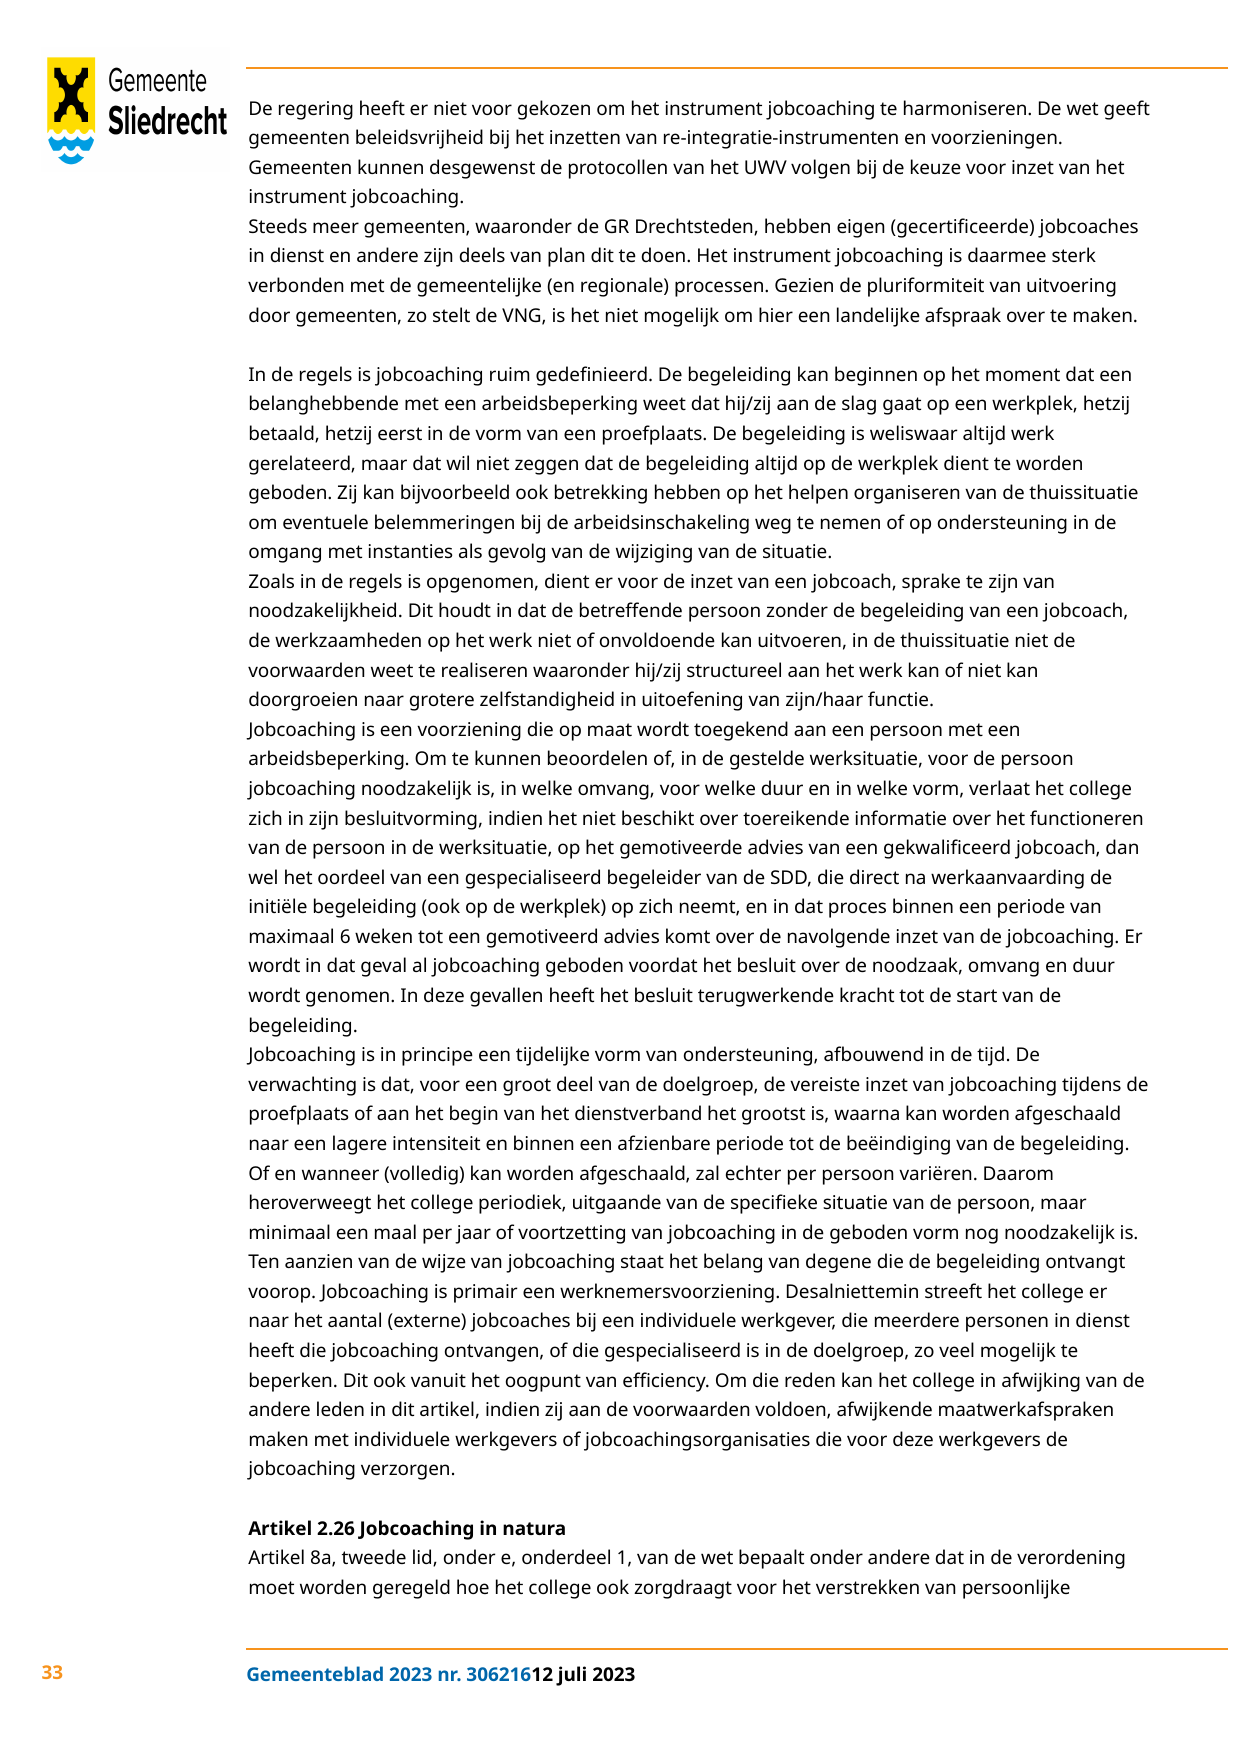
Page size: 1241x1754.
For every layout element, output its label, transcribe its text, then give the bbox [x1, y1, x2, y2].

text Steeds meer gemeenten, waaronder de GR Drechtsteden, hebben eigen (gecertificeerde) jobcoaches in dienst en andere zijn deels van plan dit te doen. Het instrument jobcoaching is daarmee sterk verbonden met de gemeentelijke (en regionale) processen. Gezien de pluriformiteit van uitvoering door gemeenten, zo stelt de VNG, is het niet mogelijk om hier een landelijke afspraak over te maken. [248, 213, 1152, 328]
text Artikel 8a, tweede lid, onder e, onderdeel 1, van de wet bepaalt onder andere dat in de verordening moet worden geregeld hoe het college ook zorgdraagt voor het verstrekken van persoonlijke [248, 1544, 1152, 1600]
text Jobcoaching is een voorziening die op maat wordt toegekend aan een persoon met een arbeidsbeperking. Om te kunnen beoordelen of, in de gestelde werksituatie, voor de persoon jobcoaching noodzakelijk is, in welke omvang, voor welke duur en in welke vorm, verlaat het college zich in zijn besluitvorming, indien het niet beschikt over toereikende informatie over het functioneren van de persoon in de werksituatie, op het gemotiveerde advies van een gekwalificeerd jobcoach, dan wel het oordeel van een gespecialiseerd begeleider van de SDD, die direct na werkaanvaarding de initiële begeleiding (ook op de werkplek) op zich neemt, en in dat proces binnen een periode van maximaal 6 weken tot een gemotiveerd advies komt over de navolgende inzet van de jobcoaching. Er wordt in dat geval al jobcoaching geboden voordat het besluit over de noodzaak, omvang en duur wordt genomen. In deze gevallen heeft het besluit terugwerkende kracht tot de start van de begeleiding. [248, 716, 1152, 1038]
text Ten aanzien van de wijze van jobcoaching staat het belang van degene die de begeleiding ontvangt voorop. Jobcoaching is primair een werknemersvoorziening. Desalniettemin streeft het college er naar het aantal (externe) jobcoaches bij een individuele werkgever, die meerdere personen in dienst heeft die jobcoaching ontvangen, of die gespecialiseerd is in de doelgroep, zo veel mogelijk te beperken. Dit ook vanuit het oogpunt van efficiency. Om die reden kan het college in afwijking van de andere leden in dit artikel, indien zij aan de voorwaarden voldoen, afwijkende maatwerkafspraken maken met individuele werkgevers of jobcoachingsorganisaties die voor deze werkgevers de jobcoaching verzorgen. [248, 1248, 1152, 1481]
text Jobcoaching is in principe een tijdelijke vorm van ondersteuning, afbouwend in de tijd. De verwachting is dat, voor een groot deel van de doelgroep, de vereiste inzet van jobcoaching tijdens de proefplaats of aan het begin van het dienstverband het grootst is, waarna kan worden afgeschaald naar een lagere intensiteit en binnen een afzienbare periode tot de beëindiging van de begeleiding. Of en wanneer (volledig) kan worden afgeschaald, zal echter per persoon variëren. Daarom heroverweegt het college periodiek, uitgaande van de specifieke situatie van de persoon, maar minimaal een maal per jaar of voortzetting van jobcoaching in de geboden vorm nog noodzakelijk is. [248, 1041, 1152, 1245]
text De regering heeft er niet voor gekozen om het instrument jobcoaching te harmoniseren. De wet geeft gemeenten beleidsvrijheid bij het inzetten van re-integratie-instrumenten en voorzieningen. Gemeenten kunnen desgewenst de protocollen van het UWV volgen bij de keuze voor inzet van het instrument jobcoaching. [248, 95, 1152, 209]
text Artikel 2.26 Jobcoaching in natura [248, 1515, 1152, 1541]
picture [41, 47, 231, 172]
text Zoals in de regels is opgenomen, dient er voor de inzet van een jobcoach, sprake te zijn van noodzakelijkheid. Dit houdt in dat de betreffende persoon zonder de begeleiding van een jobcoach, de werkzaamheden op het werk niet of onvoldoende kan uitvoeren, in de thuissituatie niet de voorwaarden weet te realiseren waaronder hij/zij structureel aan het werk kan of niet kan doorgroeien naar grotere zelfstandigheid in uitoefening van zijn/haar functie. [248, 568, 1152, 712]
text In de regels is jobcoaching ruim gedefinieerd. De begeleiding kan beginnen op het moment dat een belanghebbende met een arbeidsbeperking weet dat hij/zij aan de slag gaat op een werkplek, hetzij betaald, hetzij eerst in de vorm van een proefplaats. De begeleiding is weliswaar altijd werk gerelateerd, maar dat wil niet zeggen dat de begeleiding altijd op de werkplek dient te worden geboden. Zij kan bijvoorbeeld ook betrekking hebben op het helpen organiseren van de thuissituatie om eventuele belemmeringen bij de arbeidsinschakeling weg te nemen of op ondersteuning in de omgang met instanties als gevolg van de wijziging van de situatie. [248, 361, 1152, 564]
